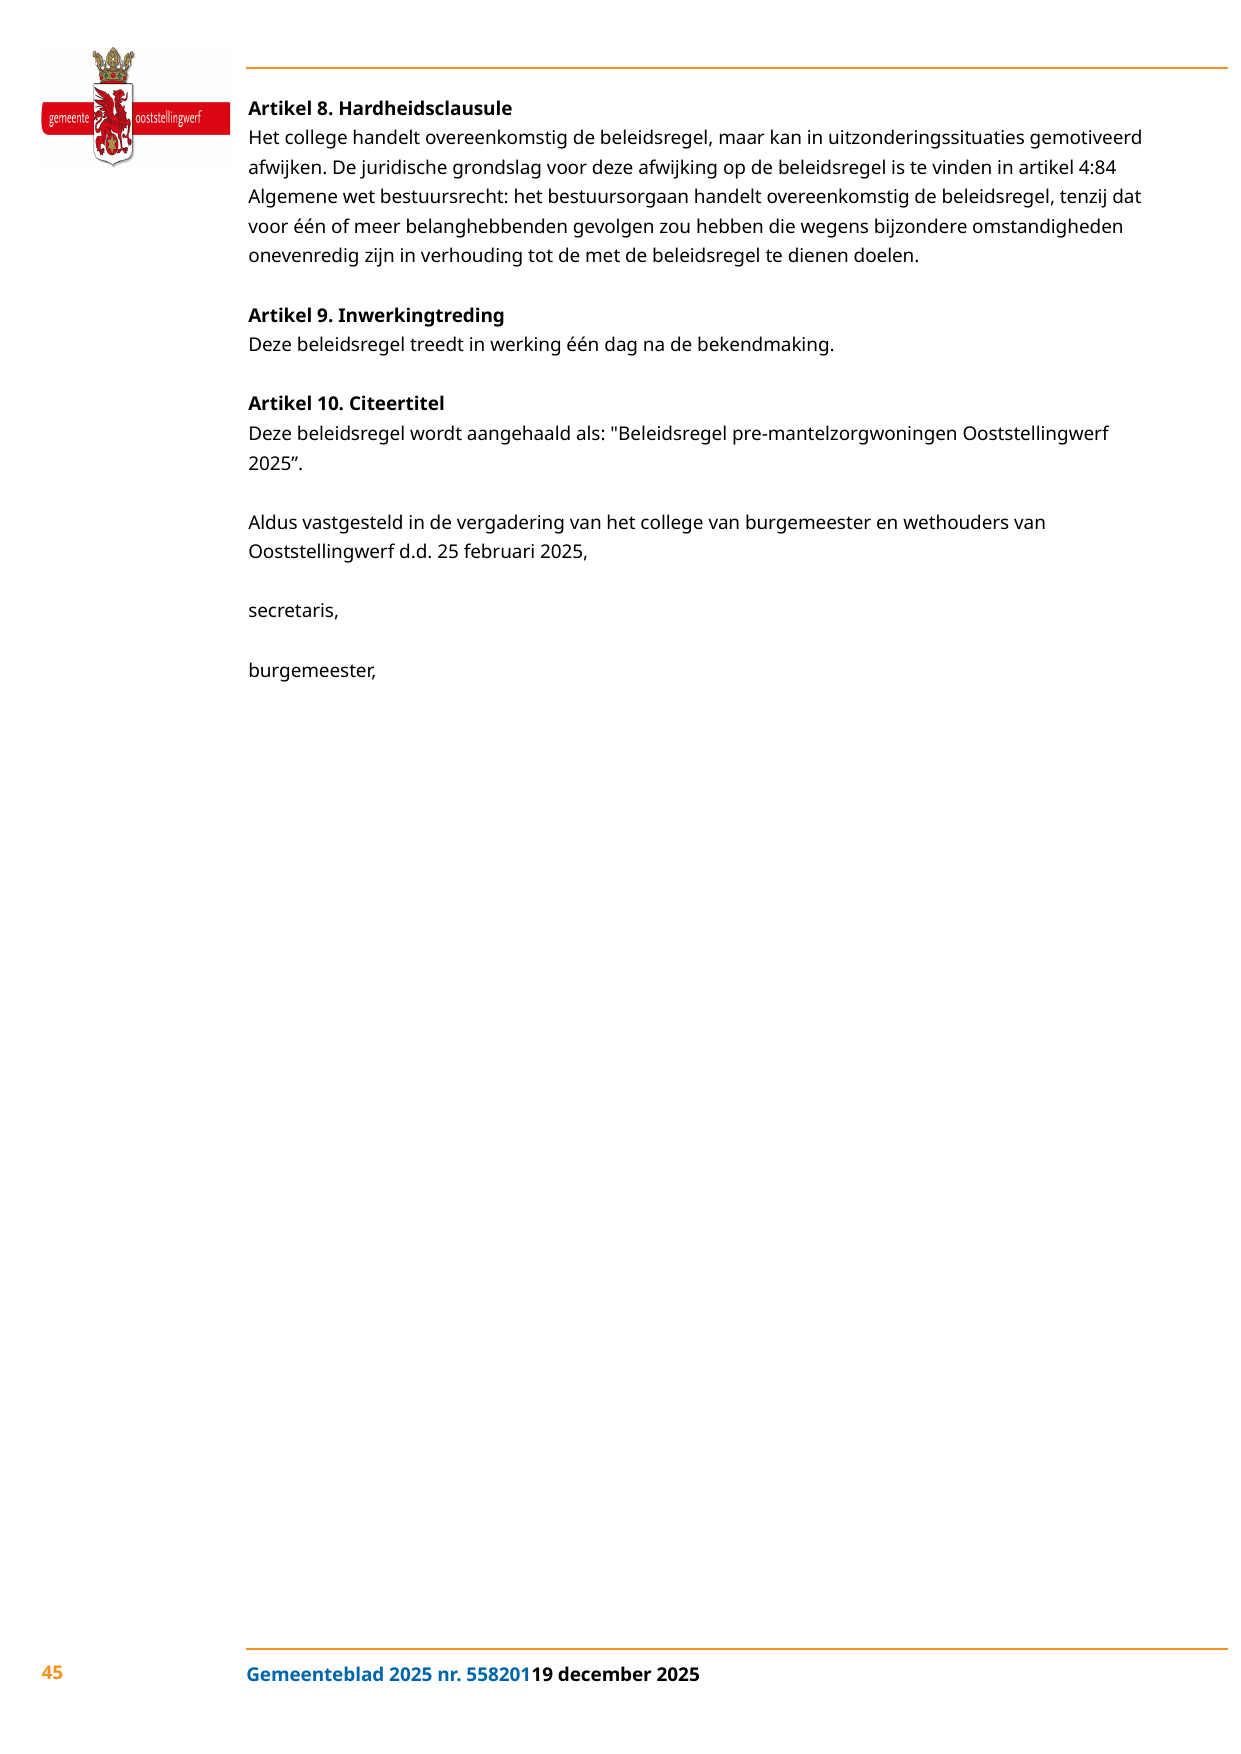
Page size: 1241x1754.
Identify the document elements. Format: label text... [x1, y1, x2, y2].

text Deze beleidsregel wordt aangehaald als: "Beleidsregel pre-mantelzorgwoningen Ooststellingwerf 2025”. [248, 420, 1152, 476]
text Artikel 9. Inwerkingtreding [248, 302, 1152, 328]
text Artikel 8. Hardheidsclausule [248, 95, 1152, 121]
picture [41, 47, 231, 172]
text secretaris, [248, 598, 1152, 623]
text Deze beleidsregel treedt in werking één dag na de bekendmaking. [248, 331, 1152, 357]
text Artikel 10. Citeertitel [248, 391, 1152, 416]
text Aldus vastgesteld in de vergadering van het college van burgemeester en wethouders van Ooststellingwerf d.d. 25 februari 2025, [248, 509, 1152, 564]
text burgemeester, [248, 657, 1152, 683]
text Het college handelt overeenkomstig de beleidsregel, maar kan in uitzonderingssituaties gemotiveerd afwijken. De juridische grondslag voor deze afwijking op de beleidsregel is te vinden in artikel 4:84 Algemene wet bestuursrecht: het bestuursorgaan handelt overeenkomstig de beleidsregel, tenzij dat voor één of meer belanghebbenden gevolgen zou hebben die wegens bijzondere omstandigheden onevenredig zijn in verhouding tot de met de beleidsregel te dienen doelen. [248, 124, 1152, 268]
